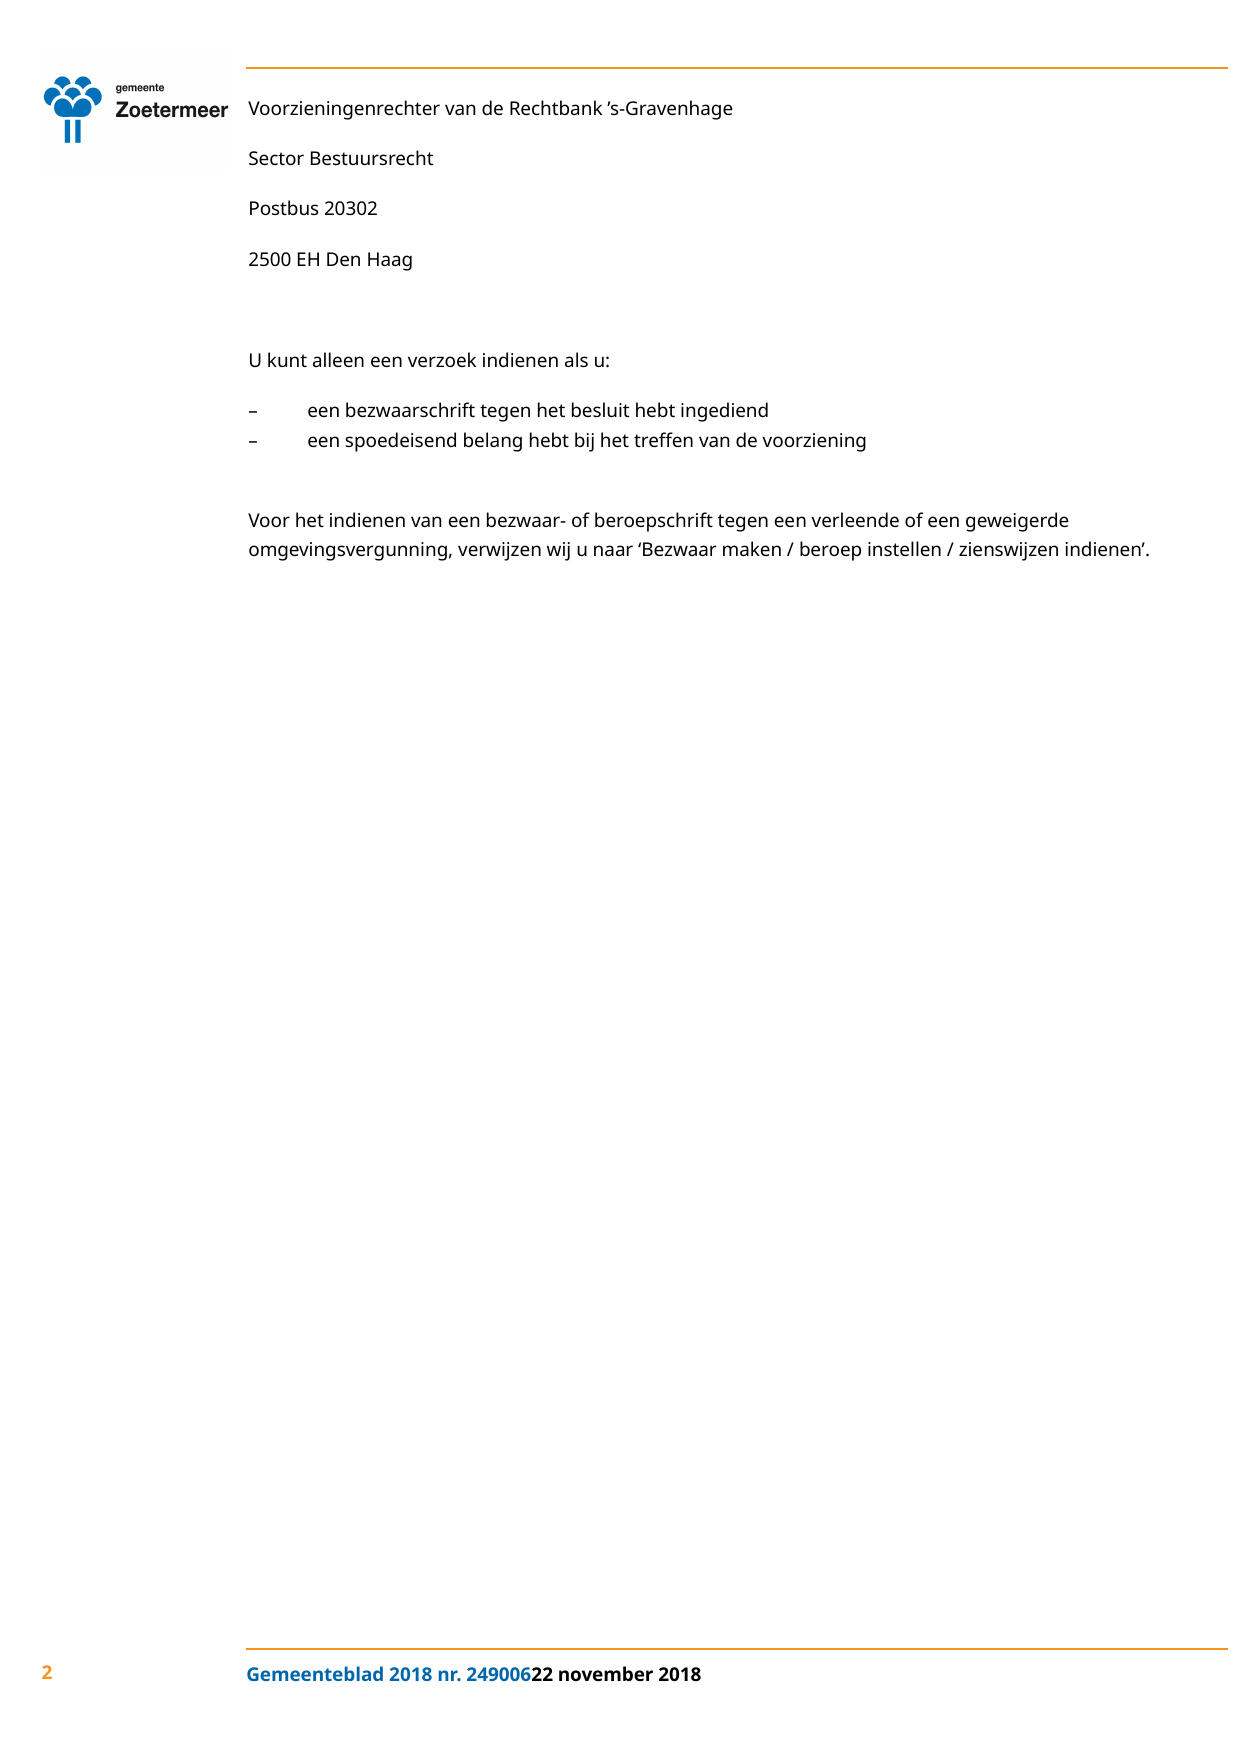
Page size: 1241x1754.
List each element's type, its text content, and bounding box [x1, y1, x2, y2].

text Voor het indienen van een bezwaar- of beroepschrift tegen een verleende of een geweigerde omgevingsvergunning, verwijzen wij u naar ‘Bezwaar maken / beroep instellen / zienswijzen indienen’. [248, 507, 1152, 562]
text Postbus 20302 [248, 196, 1152, 221]
list een spoedeisend belang hebt bij het treffen van de voorziening [248, 427, 1152, 453]
text Sector Bestuursrecht [248, 145, 1152, 171]
text 2500 EH Den Haag [248, 246, 1152, 272]
text Voorzieningenrechter van de Rechtbank ’s-Gravenhage [248, 95, 1152, 121]
list een bezwaarschrift tegen het besluit hebt ingediend [248, 397, 1152, 423]
picture [41, 47, 231, 172]
text U kunt alleen een verzoek indienen als u: [248, 347, 1152, 373]
